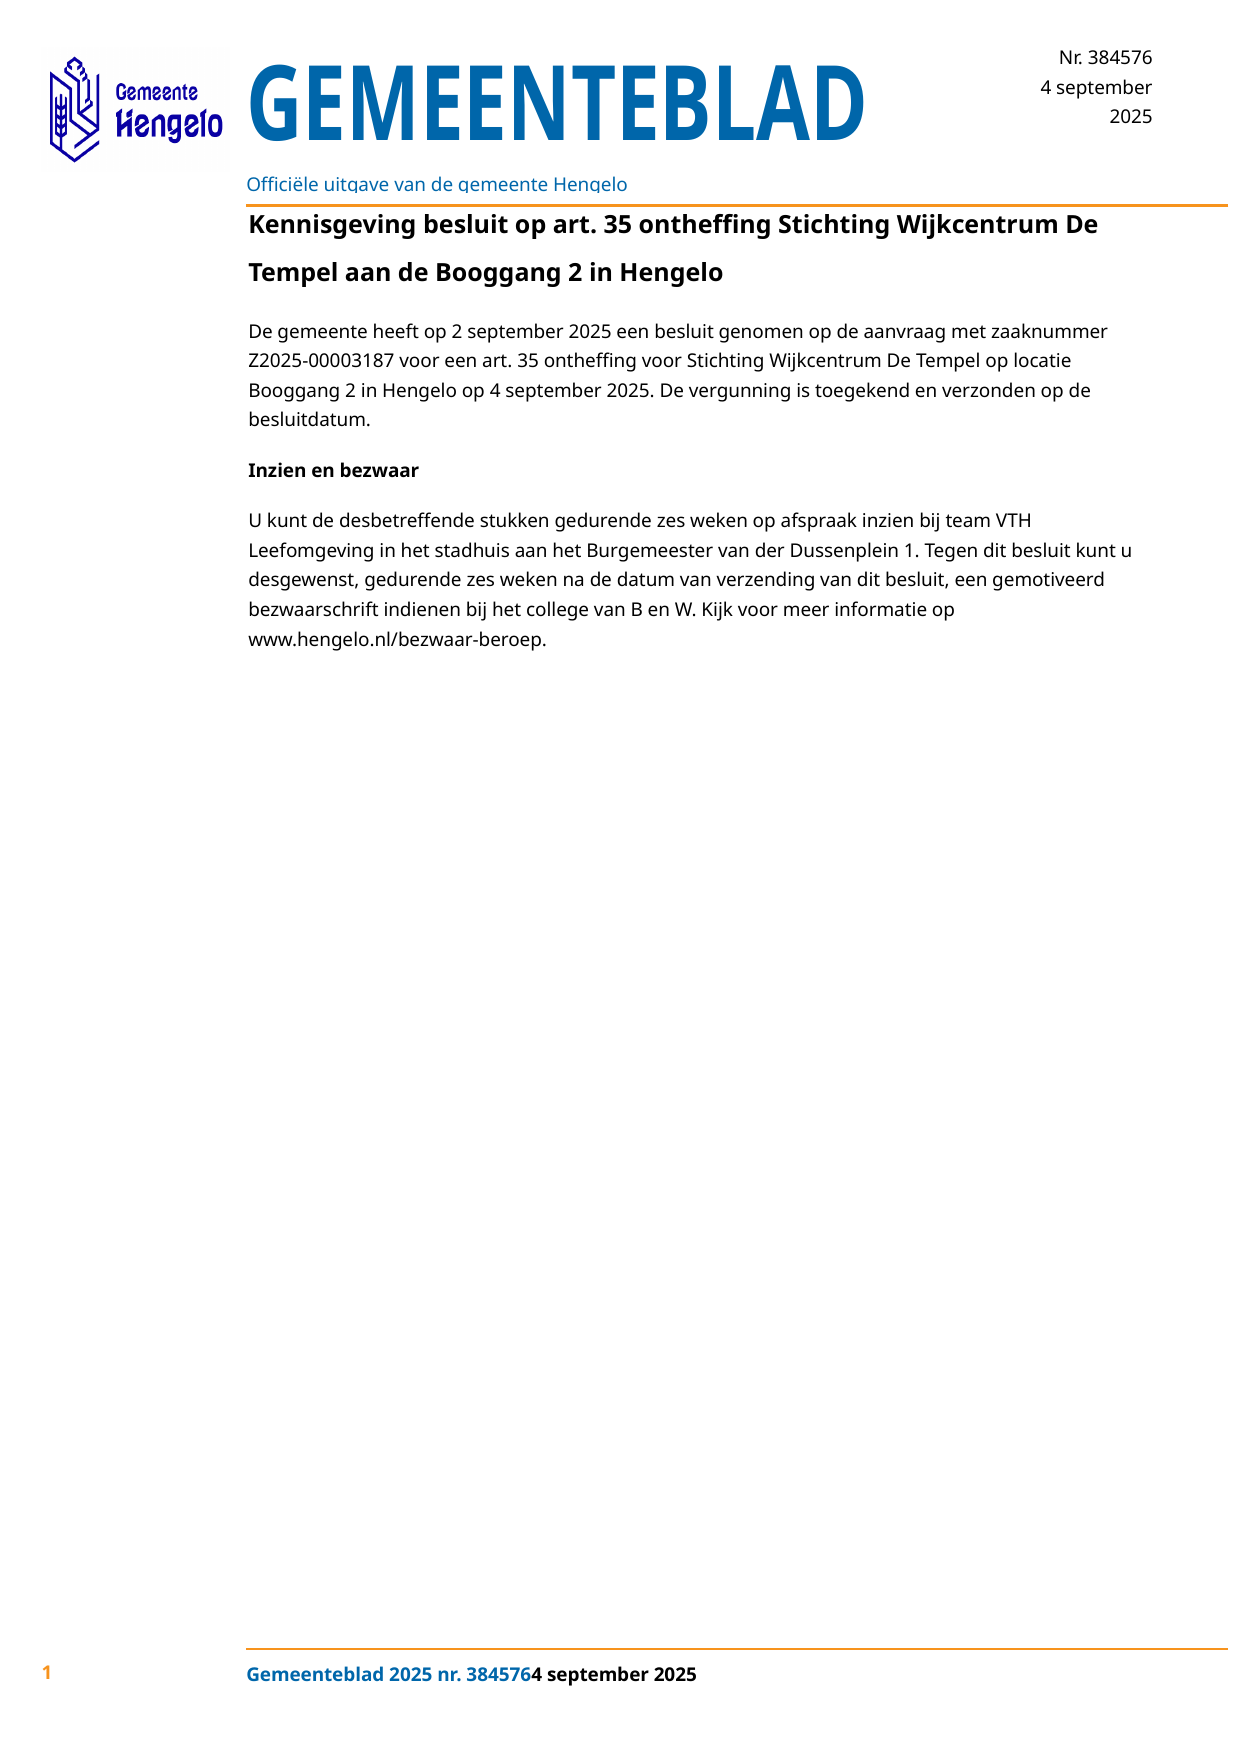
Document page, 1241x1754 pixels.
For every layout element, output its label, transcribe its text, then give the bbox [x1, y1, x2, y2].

text Kennisgeving besluit op art. 35 ontheffing Stichting Wijkcentrum De Tempel aan de Booggang 2 in Hengelo [248, 207, 1152, 288]
text Inzien en bezwaar [248, 457, 1152, 483]
picture [41, 47, 231, 172]
text U kunt de desbetreffende stukken gedurende zes weken op afspraak inzien bij team VTH Leefomgeving in het stadhuis aan het Burgemeester van der Dussenplein 1. Tegen dit besluit kunt u desgewenst, gedurende zes weken na de datum van verzending van dit besluit, een gemotiveerd bezwaarschrift indienen bij het college van B en W. Kijk voor meer informatie op www.hengelo.nl/bezwaar-beroep. [248, 507, 1152, 652]
text De gemeente heeft op 2 september 2025 een besluit genomen op de aanvraag met zaaknummer Z2025-00003187 voor een art. 35 ontheffing voor Stichting Wijkcentrum De Tempel op locatie Booggang 2 in Hengelo op 4 september 2025. De vergunning is toegekend en verzonden op de besluitdatum. [248, 318, 1152, 432]
